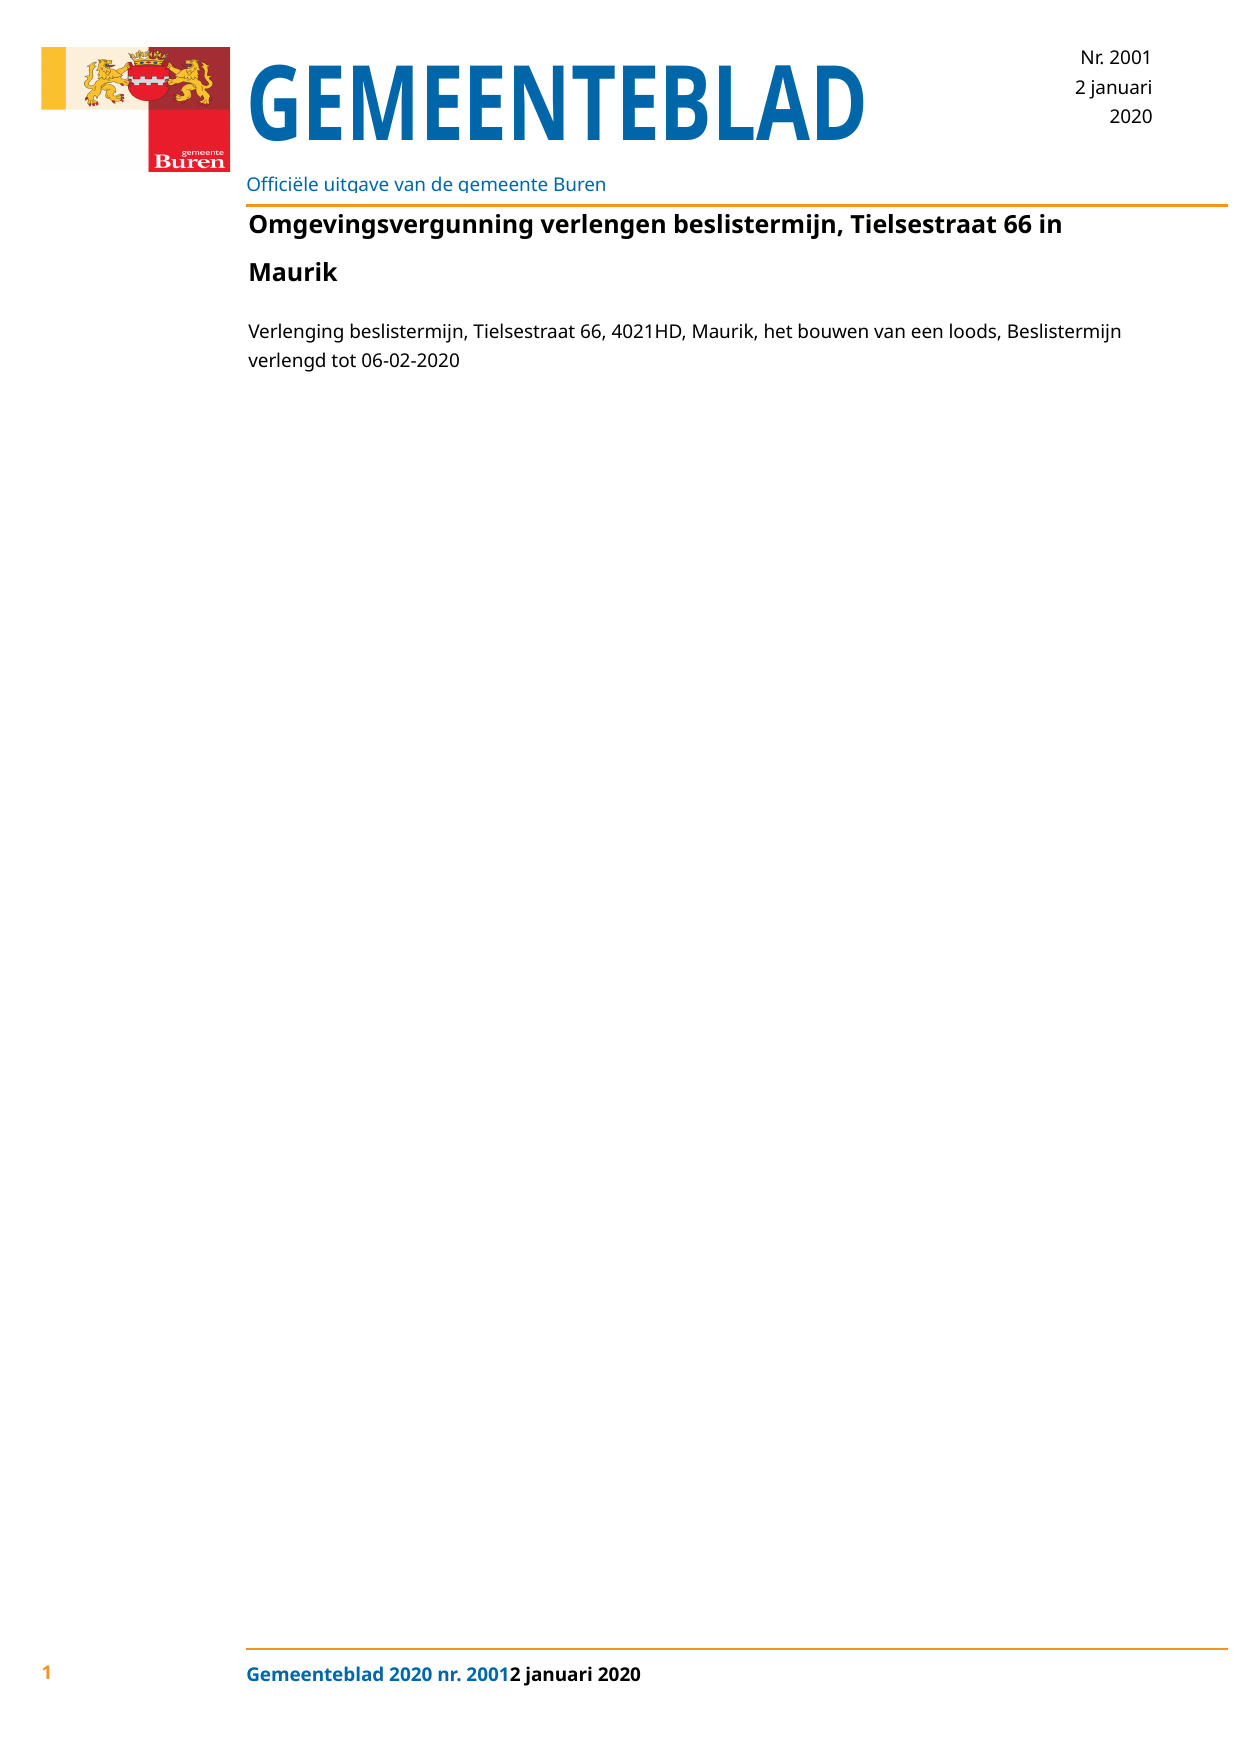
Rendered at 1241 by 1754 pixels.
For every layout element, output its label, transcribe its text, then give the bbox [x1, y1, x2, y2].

text Verlenging beslistermijn, Tielsestraat 66, 4021HD, Maurik, het bouwen van een loods, Beslistermijn verlengd tot 06-02-2020 [248, 318, 1152, 373]
picture [41, 47, 231, 172]
text Omgevingsvergunning verlengen beslistermijn, Tielsestraat 66 in Maurik [248, 207, 1152, 288]
